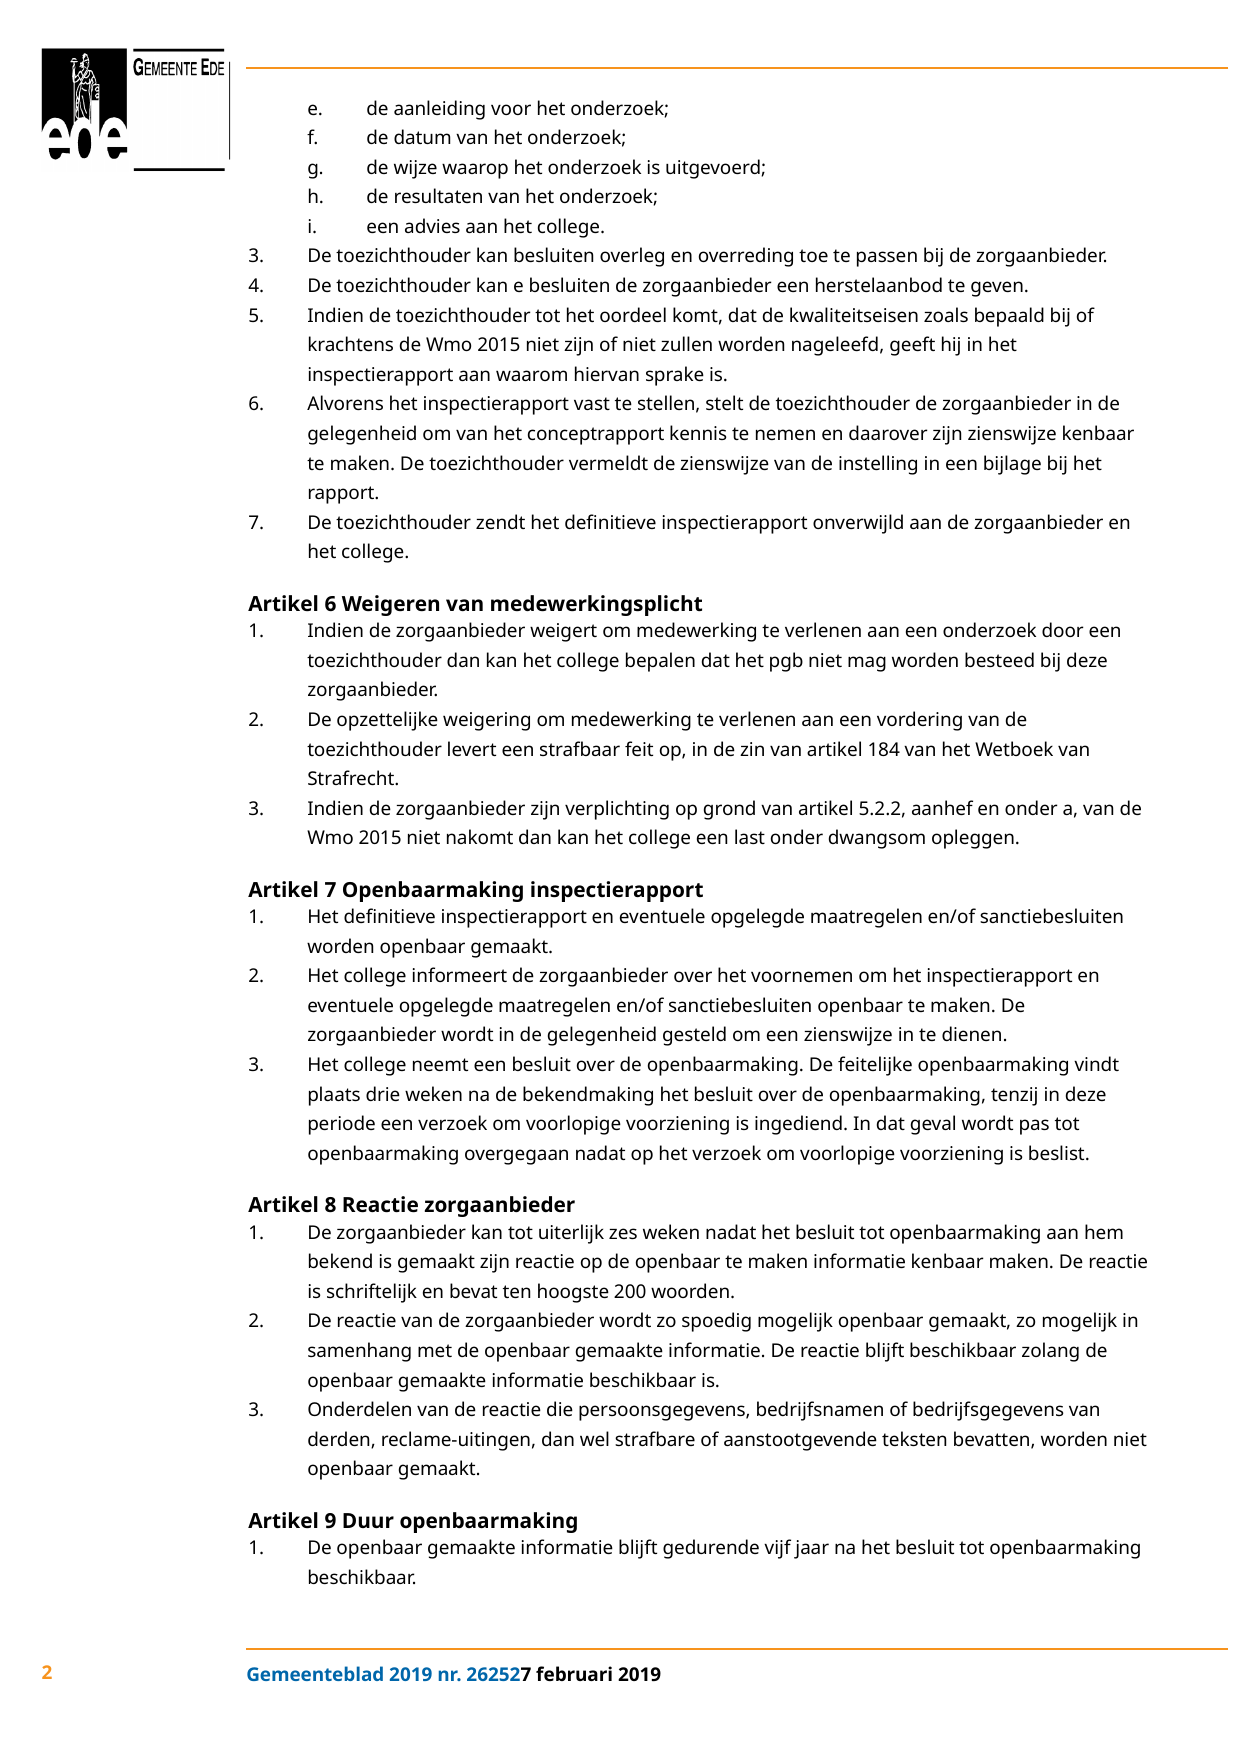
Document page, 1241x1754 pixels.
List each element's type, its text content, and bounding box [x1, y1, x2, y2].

list De zorgaanbieder kan tot uiterlijk zes weken nadat het besluit tot openbaarmaking aan hem bekend is gemaakt zijn reactie op de openbaar te maken informatie kenbaar maken. De reactie is schriftelijk en bevat ten hoogste 200 woorden. [248, 1219, 1152, 1304]
text Artikel 6 Weigeren van medewerkingsplicht [248, 589, 1152, 617]
list Het college informeert de zorgaanbieder over het voornemen om het inspectierapport en eventuele opgelegde maatregelen en/of sanctiebesluiten openbaar te maken. De zorgaanbieder wordt in de gelegenheid gesteld om een zienswijze in te dienen. [248, 962, 1152, 1047]
list Het college neemt een besluit over de openbaarmaking. De feitelijke openbaarmaking vindt plaats drie weken na de bekendmaking het besluit over de openbaarmaking, tenzij in deze periode een verzoek om voorlopige voorziening is ingediend. In dat geval wordt pas tot openbaarmaking overgegaan nadat op het verzoek om voorlopige voorziening is beslist. [248, 1051, 1152, 1166]
list een advies aan het college. [307, 213, 1152, 239]
list de wijze waarop het onderzoek is uitgevoerd; [307, 154, 1152, 180]
list Onderdelen van de reactie die persoonsgegevens, bedrijfsnamen of bedrijfsgegevens van derden, reclame-uitingen, dan wel strafbare of aanstootgevende teksten bevatten, worden niet openbaar gemaakt. [248, 1396, 1152, 1481]
text Artikel 8 Reactie zorgaanbieder [248, 1190, 1152, 1219]
list de datum van het onderzoek; [307, 124, 1152, 150]
text Artikel 9 Duur openbaarmaking [248, 1506, 1152, 1534]
text Artikel 7 Openbaarmaking inspectierapport [248, 875, 1152, 903]
list De toezichthouder kan e besluiten de zorgaanbieder een herstelaanbod te geven. [248, 272, 1152, 298]
list De reactie van de zorgaanbieder wordt zo spoedig mogelijk openbaar gemaakt, zo mogelijk in samenhang met de openbaar gemaakte informatie. De reactie blijft beschikbaar zolang de openbaar gemaakte informatie beschikbaar is. [248, 1308, 1152, 1392]
list De openbaar gemaakte informatie blijft gedurende vijf jaar na het besluit tot openbaarmaking beschikbaar. [248, 1534, 1152, 1590]
list Indien de toezichthouder tot het oordeel komt, dat de kwaliteitseisen zoals bepaald bij of krachtens de Wmo 2015 niet zijn of niet zullen worden nageleefd, geeft hij in het inspectierapport aan waarom hiervan sprake is. [248, 302, 1152, 387]
list de aanleiding voor het onderzoek; [307, 95, 1152, 121]
list Indien de zorgaanbieder weigert om medewerking te verlenen aan een onderzoek door een toezichthouder dan kan het college bepalen dat het pgb niet mag worden besteed bij deze zorgaanbieder. [248, 617, 1152, 702]
list De toezichthouder zendt het definitieve inspectierapport onverwijld aan de zorgaanbieder en het college. [248, 509, 1152, 564]
list Alvorens het inspectierapport vast te stellen, stelt de toezichthouder de zorgaanbieder in de gelegenheid om van het conceptrapport kennis te nemen en daarover zijn zienswijze kenbaar te maken. De toezichthouder vermeldt de zienswijze van de instelling in een bijlage bij het rapport. [248, 391, 1152, 505]
list Indien de zorgaanbieder zijn verplichting op grond van artikel 5.2.2, aanhef en onder a, van de Wmo 2015 niet nakomt dan kan het college een last onder dwangsom opleggen. [248, 795, 1152, 850]
list Het definitieve inspectierapport en eventuele opgelegde maatregelen en/of sanctiebesluiten worden openbaar gemaakt. [248, 903, 1152, 959]
list de resultaten van het onderzoek; [307, 183, 1152, 209]
picture [41, 47, 231, 172]
list De toezichthouder kan besluiten overleg en overreding toe te passen bij de zorgaanbieder. [248, 243, 1152, 268]
list De opzettelijke weigering om medewerking te verlenen aan een vordering van de toezichthouder levert een strafbaar feit op, in de zin van artikel 184 van het Wetboek van Strafrecht. [248, 706, 1152, 791]
